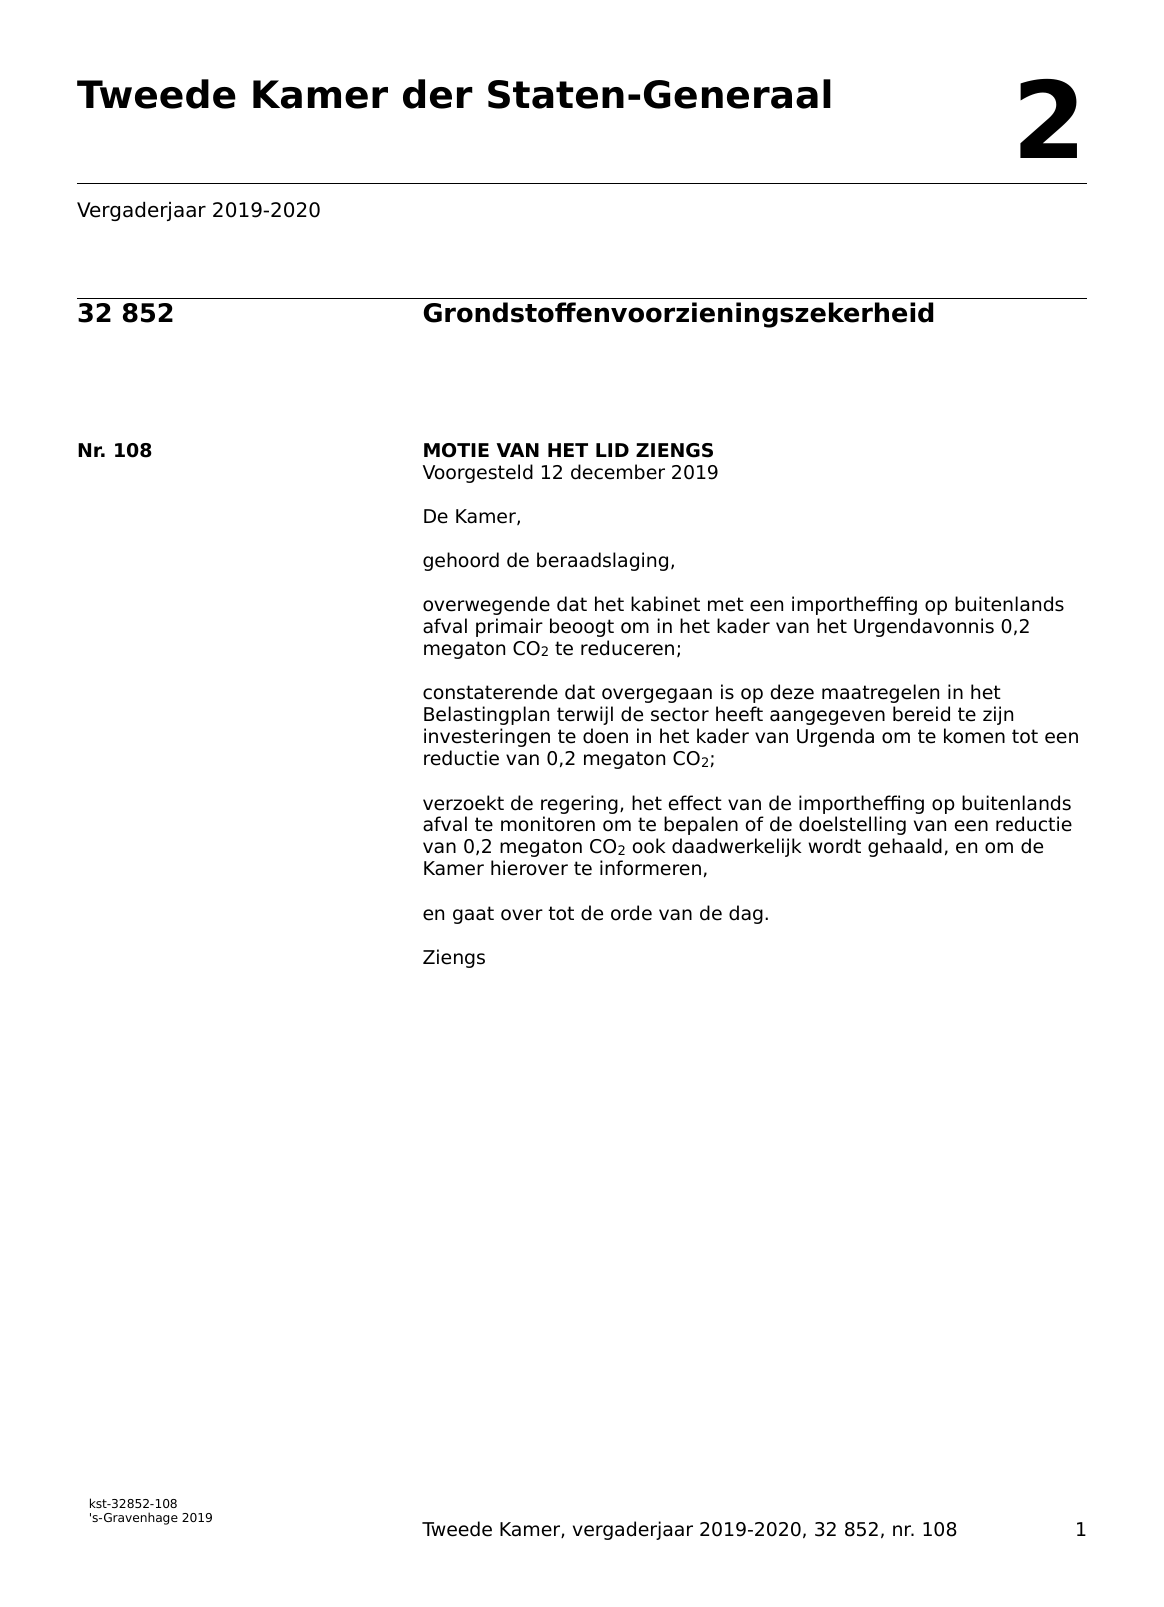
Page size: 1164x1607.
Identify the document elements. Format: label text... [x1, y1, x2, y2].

subtitle 32 852 Grondstoffenvoorzieningszekerheid [77, 299, 1087, 329]
text gehoord de beraadslaging, [422, 550, 1087, 572]
table_cell Vergaderjaar 2019-2020 [77, 184, 1087, 298]
table_header Tweede Kamer der Staten-Generaal [77, 59, 886, 183]
text en gaat over tot de orde van de dag. [422, 902, 1087, 924]
text Voorgesteld 12 december 2019 [422, 462, 1087, 484]
text overwegende dat het kabinet met een importheffing op buitenlands afval primair beoogt om in het kader van het Urgendavonnis 0,2 megaton CO2 te reduceren; [422, 594, 1087, 660]
text kst-32852-108 [88, 1497, 323, 1511]
text constaterende dat overgegaan is op deze maatregelen in het Belastingplan terwijl de sector heeft aangegeven bereid te zijn investeringen te doen in het kader van Urgenda om te komen tot een reductie van 0,2 megaton CO2; [422, 682, 1087, 770]
text De Kamer, [422, 506, 1087, 528]
text 's-Gravenhage 2019 [88, 1511, 323, 1525]
text verzoekt de regering, het effect van de importheffing op buitenlands afval te monitoren om te bepalen of de doelstelling van een reductie van 0,2 megaton CO2 ook daadwerkelijk wordt gehaald, en om de Kamer hierover te informeren, [422, 792, 1087, 880]
table_header 2 [886, 59, 1087, 183]
subtitle Nr. 108 MOTIE VAN HET LID ZIENGS [77, 440, 1087, 462]
text Ziengs [422, 947, 1087, 969]
